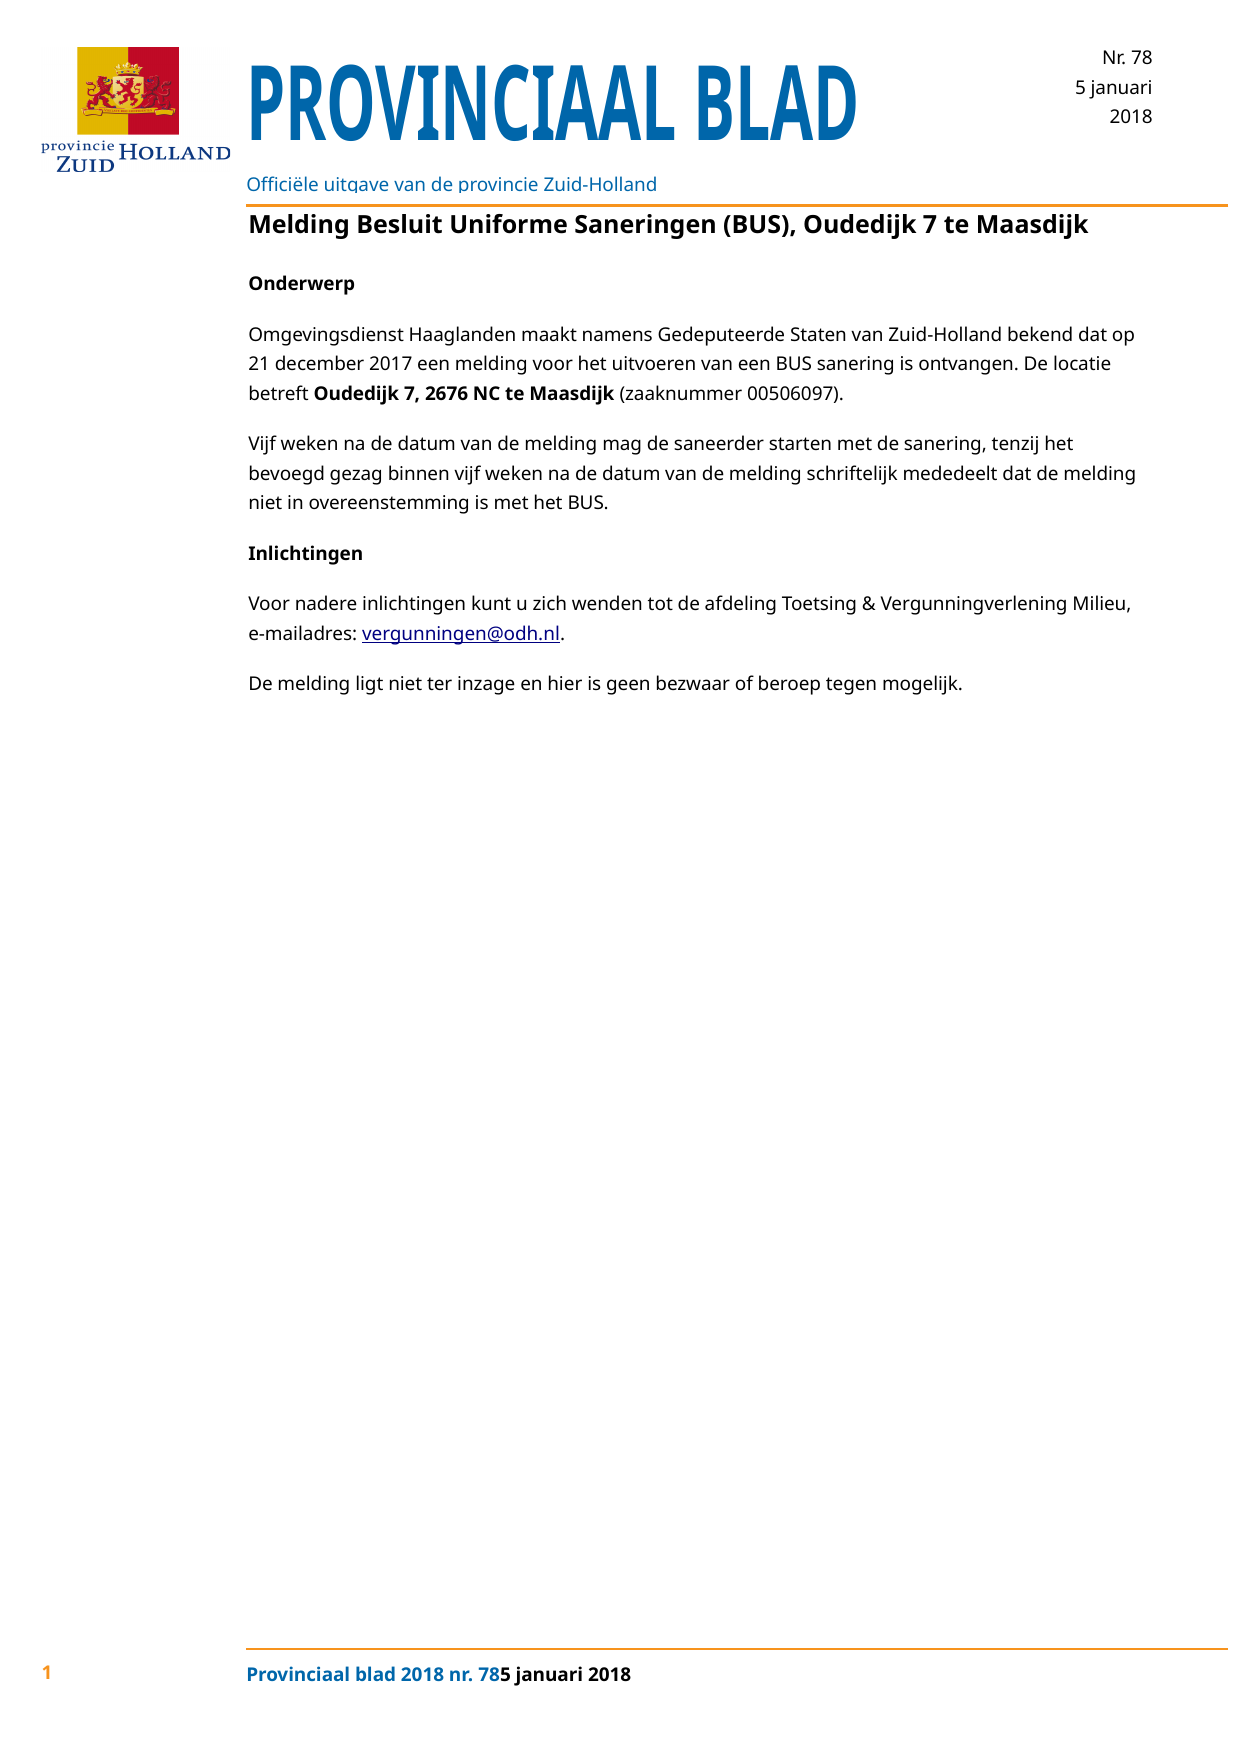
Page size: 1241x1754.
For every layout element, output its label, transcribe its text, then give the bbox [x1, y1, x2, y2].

text Voor nadere inlichtingen kunt u zich wenden tot de afdeling Toetsing & Vergunningverlening Milieu, e-mailadres: vergunningen@odh.nl. [248, 590, 1152, 646]
text Vijf weken na de datum van de melding mag de saneerder starten met de sanering, tenzij het bevoegd gezag binnen vijf weken na de datum van de melding schriftelijk mededeelt dat de melding niet in overeenstemming is met het BUS. [248, 430, 1152, 515]
text Onderwerp [248, 270, 1152, 296]
picture [41, 47, 231, 172]
text De melding ligt niet ter inzage en hier is geen bezwaar of beroep tegen mogelijk. [248, 670, 1152, 696]
text Omgevingsdienst Haaglanden maakt namens Gedeputeerde Staten van Zuid-Holland bekend dat op 21 december 2017 een melding voor het uitvoeren van een BUS sanering is ontvangen. De locatie betreft Oudedijk 7, 2676 NC te Maasdijk (zaaknummer 00506097). [248, 321, 1152, 406]
text Inlichtingen [248, 540, 1152, 566]
text Melding Besluit Uniforme Saneringen (BUS), Oudedijk 7 te Maasdijk [248, 207, 1152, 241]
